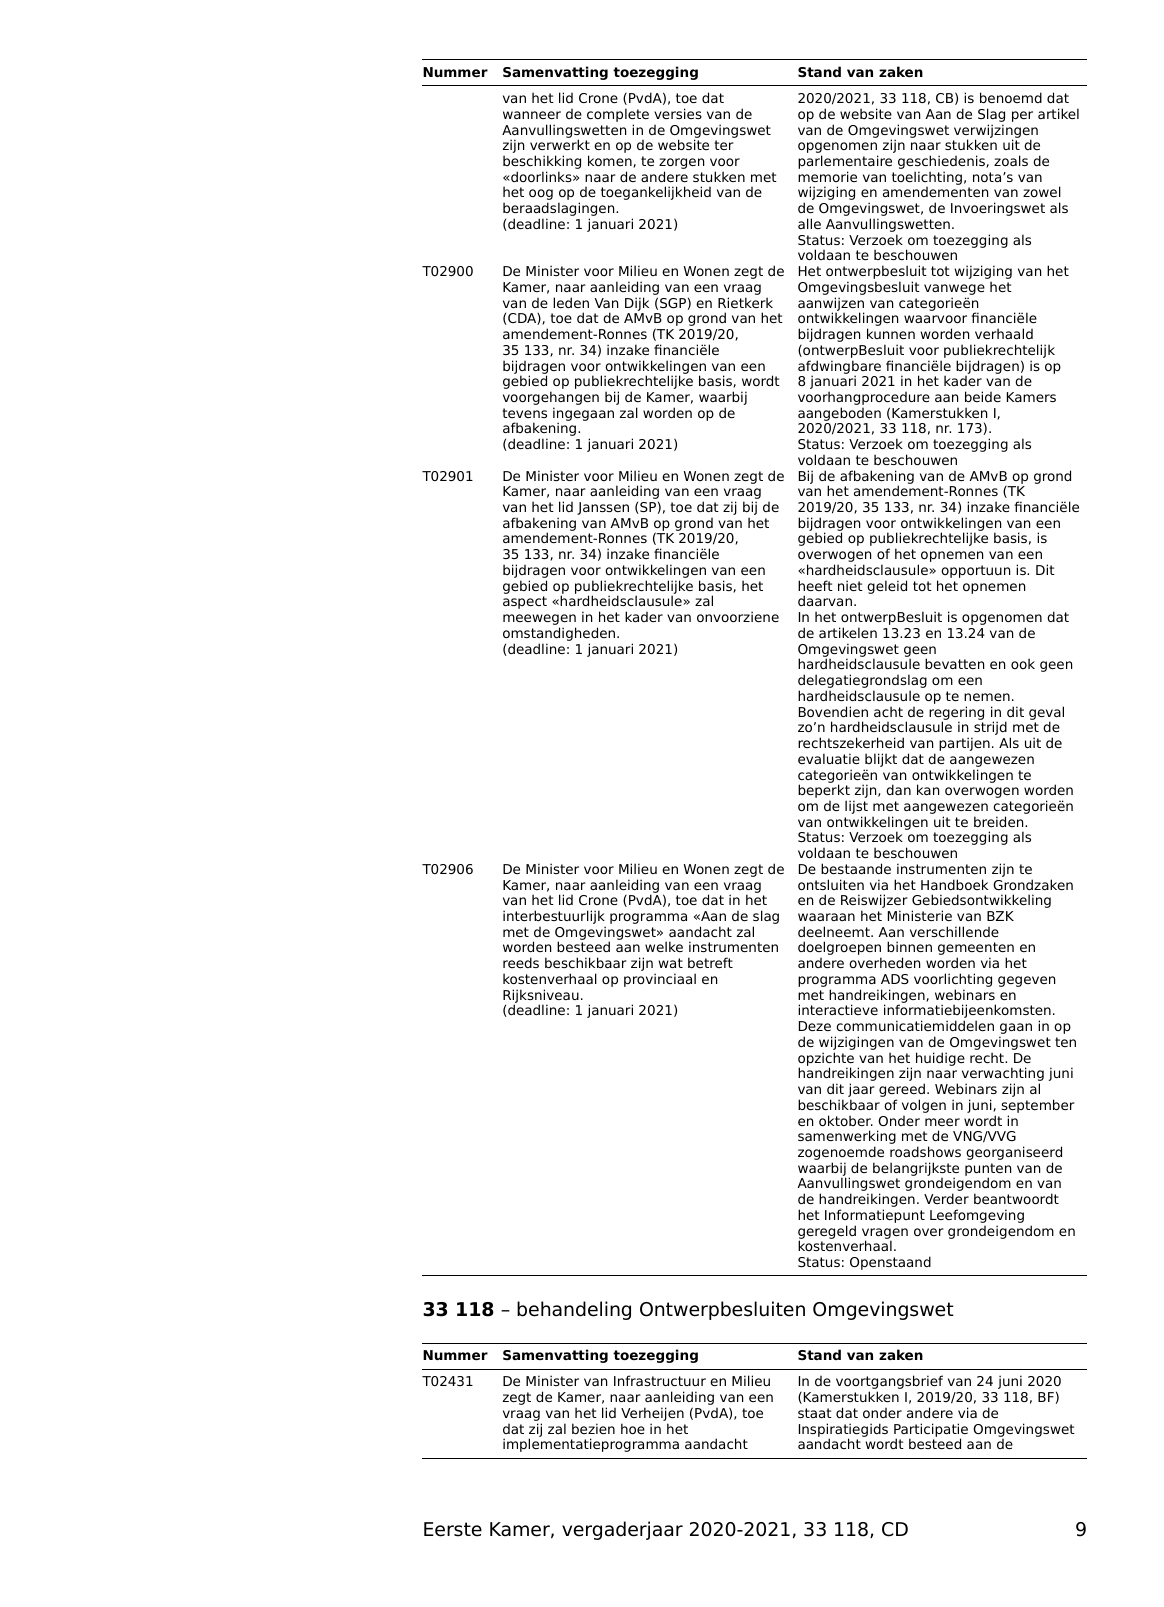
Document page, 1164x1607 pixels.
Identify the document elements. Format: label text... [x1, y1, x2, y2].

table_cell T02906 [422, 862, 496, 1275]
table_header Nummer [422, 60, 496, 85]
text 33 118 – behandeling Ontwerpbesluiten Omgevingswet [422, 1298, 1087, 1321]
table_header Nummer [422, 1344, 496, 1368]
table_cell De Minister voor Milieu en Wonen zegt de Kamer, naar aanleiding van een vraag van de leden Van Dijk (SGP) en Rietkerk (CDA), toe dat de AMvB op grond van het amendement-Ronnes (TK 2019/20, 35 133, nr. 34) inzake financiële bijdragen voor ontwikkelingen van een gebied op publiekrechtelijke basis, wordt voorgehangen bij de Kamer, waarbij tevens ingegaan zal worden op de afbakening. (deadline: 1 januari 2021) [496, 264, 791, 468]
table_cell De Minister voor Milieu en Wonen zegt de Kamer, naar aanleiding van een vraag van het lid Janssen (SP), toe dat zij bij de afbakening van AMvB op grond van het amendement-Ronnes (TK 2019/20, 35 133, nr. 34) inzake financiële bijdragen voor ontwikkelingen van een gebied op publiekrechtelijke basis, het aspect «hardheidsclausule» zal meewegen in het kader van onvoorziene omstandigheden. (deadline: 1 januari 2021) [496, 469, 791, 862]
table_cell 2020/2021, 33 118, CB) is benoemd dat op de website van Aan de Slag per artikel van de Omgevingswet verwijzingen opgenomen zijn naar stukken uit de parlementaire geschiedenis, zoals de memorie van toelichting, nota’s van wijziging en amendementen van zowel de Omgevingswet, de Invoeringswet als alle Aanvullingswetten. Status: Verzoek om toezegging als voldaan te beschouwen [791, 86, 1087, 264]
table_cell De Minister van Infrastructuur en Milieu zegt de Kamer, naar aanleiding van een vraag van het lid Verheijen (PvdA), toe dat zij zal bezien hoe in het implementatieprogramma aandacht [496, 1370, 791, 1458]
table_cell [422, 86, 496, 264]
table_cell T02431 [422, 1370, 496, 1458]
table_header Stand van zaken [791, 1344, 1087, 1368]
table_cell De bestaande instrumenten zijn te ontsluiten via het Handboek Grondzaken en de Reiswijzer Gebiedsontwikkeling waaraan het Ministerie van BZK deelneemt. Aan verschillende doelgroepen binnen gemeenten en andere overheden worden via het programma ADS voorlichting gegeven met handreikingen, webinars en interactieve informatiebijeenkomsten. Deze communicatiemiddelen gaan in op de wijzigingen van de Omgevingswet ten opzichte van het huidige recht. De handreikingen zijn naar verwachting juni van dit jaar gereed. Webinars zijn al beschikbaar of volgen in juni, september en oktober. Onder meer wordt in samenwerking met de VNG/VVG zogenoemde roadshows georganiseerd waarbij de belangrijkste punten van de Aanvullingswet grondeigendom en van de handreikingen. Verder beantwoordt het Informatiepunt Leefomgeving geregeld vragen over grondeigendom en kostenverhaal. Status: Openstaand [791, 862, 1087, 1275]
table_cell De Minister voor Milieu en Wonen zegt de Kamer, naar aanleiding van een vraag van het lid Crone (PvdA), toe dat in het interbestuurlijk programma «Aan de slag met de Omgevingswet» aandacht zal worden besteed aan welke instrumenten reeds beschikbaar zijn wat betreft kostenverhaal op provinciaal en Rijksniveau. (deadline: 1 januari 2021) [496, 862, 791, 1275]
table_cell Bij de afbakening van de AMvB op grond van het amendement-Ronnes (TK 2019/20, 35 133, nr. 34) inzake financiële bijdragen voor ontwikkelingen van een gebied op publiekrechtelijke basis, is overwogen of het opnemen van een «hardheidsclausule» opportuun is. Dit heeft niet geleid tot het opnemen daarvan. In het ontwerpBesluit is opgenomen dat de artikelen 13.23 en 13.24 van de Omgevingswet geen hardheidsclausule bevatten en ook geen delegatiegrondslag om een hardheidsclausule op te nemen. Bovendien acht de regering in dit geval zo’n hardheidsclausule in strijd met de rechtszekerheid van partijen. Als uit de evaluatie blijkt dat de aangewezen categorieën van ontwikkelingen te beperkt zijn, dan kan overwogen worden om de lijst met aangewezen categorieën van ontwikkelingen uit te breiden. Status: Verzoek om toezegging als voldaan te beschouwen [791, 469, 1087, 862]
table_header Stand van zaken [791, 60, 1087, 85]
table_cell In de voortgangsbrief van 24 juni 2020 (Kamerstukken I, 2019/20, 33 118, BF) staat dat onder andere via de Inspiratiegids Participatie Omgevingswet aandacht wordt besteed aan de [791, 1370, 1087, 1458]
table_cell van het lid Crone (PvdA), toe dat wanneer de complete versies van de Aanvullingswetten in de Omgevingswet zijn verwerkt en op de website ter beschikking komen, te zorgen voor «doorlinks» naar de andere stukken met het oog op de toegankelijkheid van de beraadslagingen. (deadline: 1 januari 2021) [496, 86, 791, 264]
table_header Samenvatting toezegging [496, 60, 791, 85]
table_cell Het ontwerpbesluit tot wijziging van het Omgevingsbesluit vanwege het aanwijzen van categorieën ontwikkelingen waarvoor financiële bijdragen kunnen worden verhaald (ontwerpBesluit voor publiekrechtelijk afdwingbare financiële bijdragen) is op 8 januari 2021 in het kader van de voorhangprocedure aan beide Kamers aangeboden (Kamerstukken I, 2020/2021, 33 118, nr. 173). Status: Verzoek om toezegging als voldaan te beschouwen [791, 264, 1087, 468]
table_cell T02901 [422, 469, 496, 862]
table_cell T02900 [422, 264, 496, 468]
table_header Samenvatting toezegging [496, 1344, 791, 1368]
